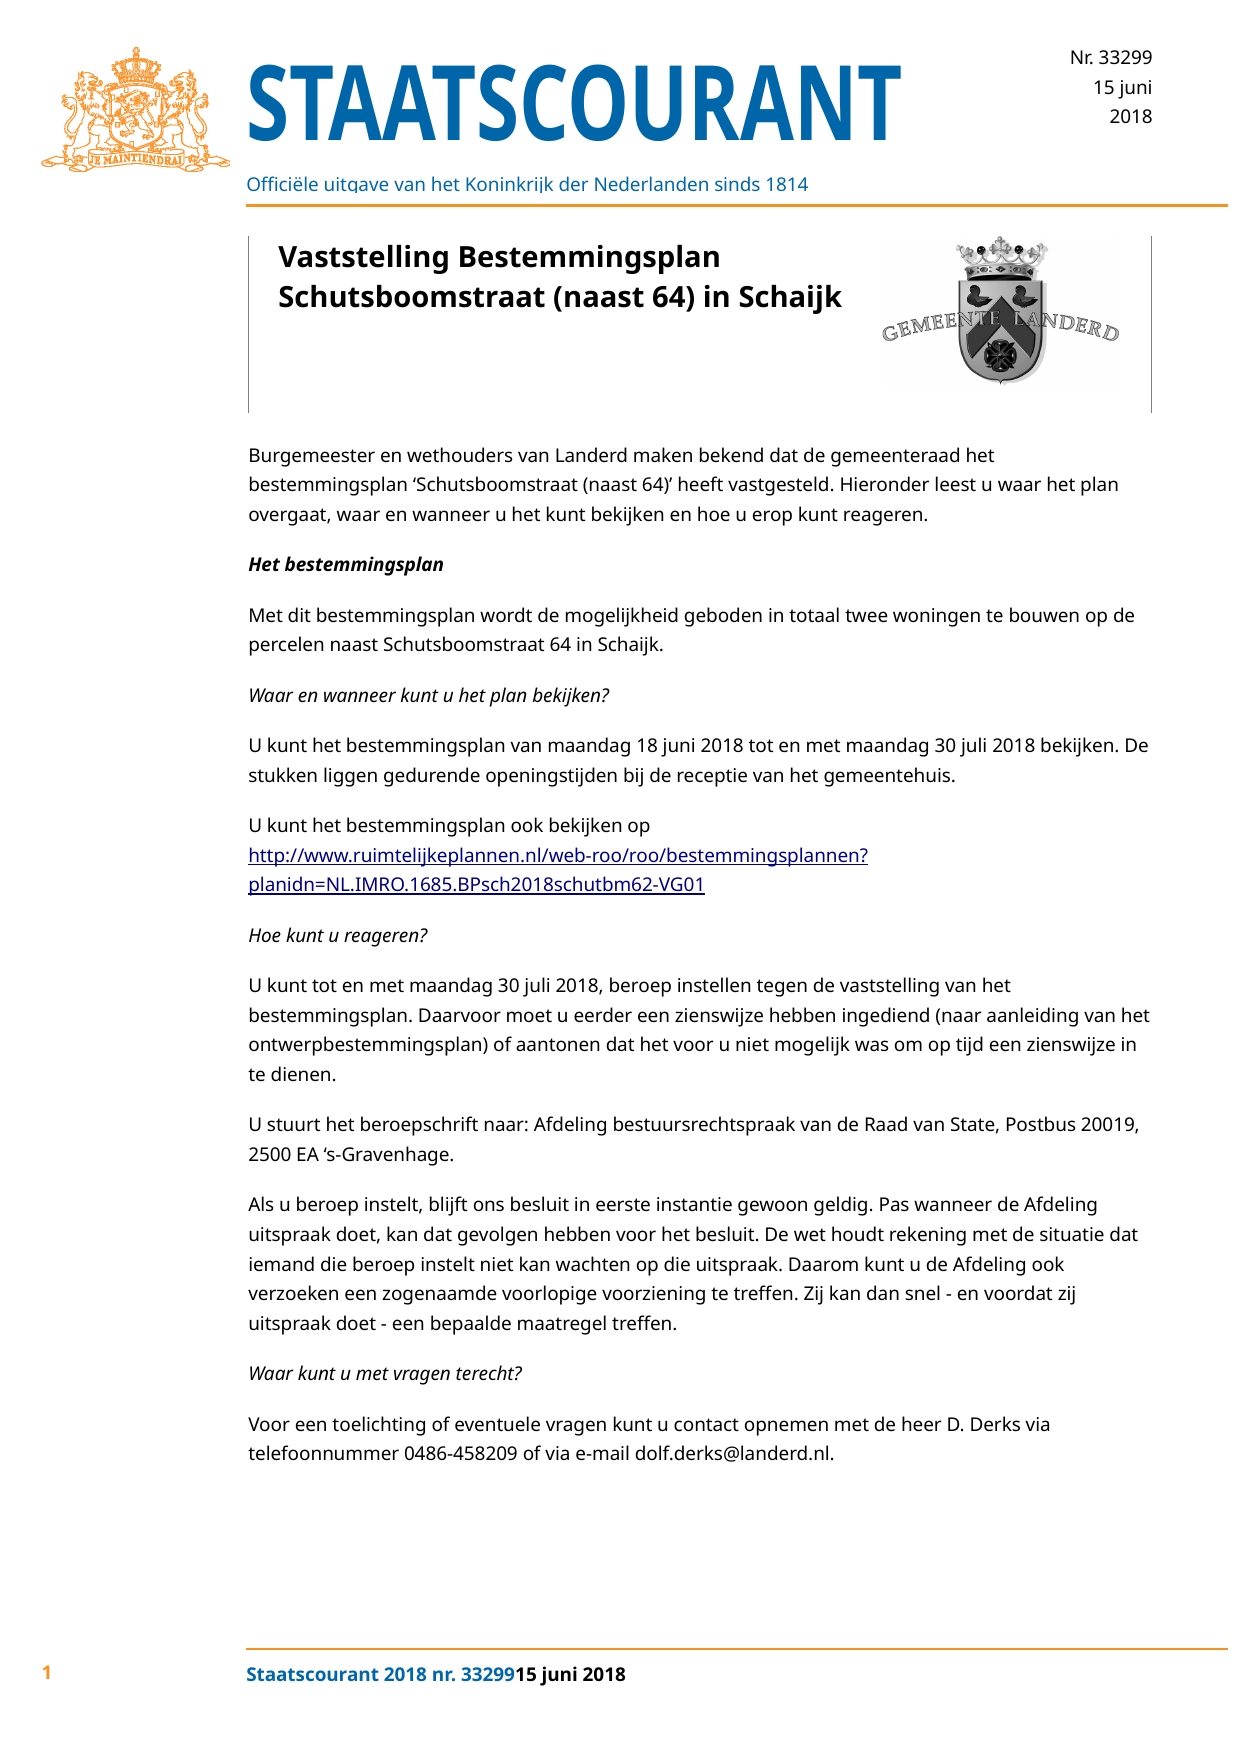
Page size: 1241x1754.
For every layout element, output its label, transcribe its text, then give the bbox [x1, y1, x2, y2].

table_header [850, 236, 1151, 413]
text Waar kunt u met vragen terecht? [248, 1360, 1152, 1386]
picture [882, 236, 1119, 387]
text Het bestemmingsplan [248, 552, 1152, 577]
text Hoe kunt u reageren? [248, 922, 1152, 948]
text U kunt tot en met maandag 30 juli 2018, beroep instellen tegen de vaststelling van het bestemmingsplan. Daarvoor moet u eerder een zienswijze hebben ingediend (naar aanleiding van het ontwerpbestemmingsplan) of aantonen dat het voor u niet mogelijk was om op tijd een zienswijze in te dienen. [248, 972, 1152, 1087]
table_header Vaststelling Bestemmingsplan Schutsboomstraat (naast 64) in Schaijk [249, 236, 850, 413]
text Met dit bestemmingsplan wordt de mogelijkheid geboden in totaal twee woningen te bouwen op de percelen naast Schutsboomstraat 64 in Schaijk. [248, 602, 1152, 657]
text Voor een toelichting of eventuele vragen kunt u contact opnemen met de heer D. Derks via telefoonnummer 0486-458209 of via e-mail dolf.derks@landerd.nl. [248, 1411, 1152, 1466]
picture [41, 47, 231, 172]
text Als u beroep instelt, blijft ons besluit in eerste instantie gewoon geldig. Pas wanneer de Afdeling uitspraak doet, kan dat gevolgen hebben voor het besluit. De wet houdt rekening met de situatie dat iemand die beroep instelt niet kan wachten op die uitspraak. Daarom kunt u de Afdeling ook verzoeken een zogenaamde voorlopige voorziening te treffen. Zij kan dan snel - en voordat zij uitspraak doet - een bepaalde maatregel treffen. [248, 1192, 1152, 1336]
text U kunt het bestemmingsplan ook bekijken op http://www.ruimtelijkeplannen.nl/web-roo/roo/bestemmingsplannen?planidn=NL.IMRO.1685.BPsch2018schutbm62-VG01 [248, 812, 1152, 897]
text U kunt het bestemmingsplan van maandag 18 juni 2018 tot en met maandag 30 juli 2018 bekijken. De stukken liggen gedurende openingstijden bij de receptie van het gemeentehuis. [248, 732, 1152, 788]
text Waar en wanneer kunt u het plan bekijken? [248, 682, 1152, 708]
text U stuurt het beroepschrift naar: Afdeling bestuursrechtspraak van de Raad van State, Postbus 20019, 2500 EA ‘s-Gravenhage. [248, 1112, 1152, 1167]
text Burgemeester en wethouders van Landerd maken bekend dat de gemeenteraad het bestemmingsplan ‘Schutsboomstraat (naast 64)’ heeft vastgesteld. Hieronder leest u waar het plan overgaat, waar en wanneer u het kunt bekijken en hoe u erop kunt reageren. [248, 442, 1152, 527]
